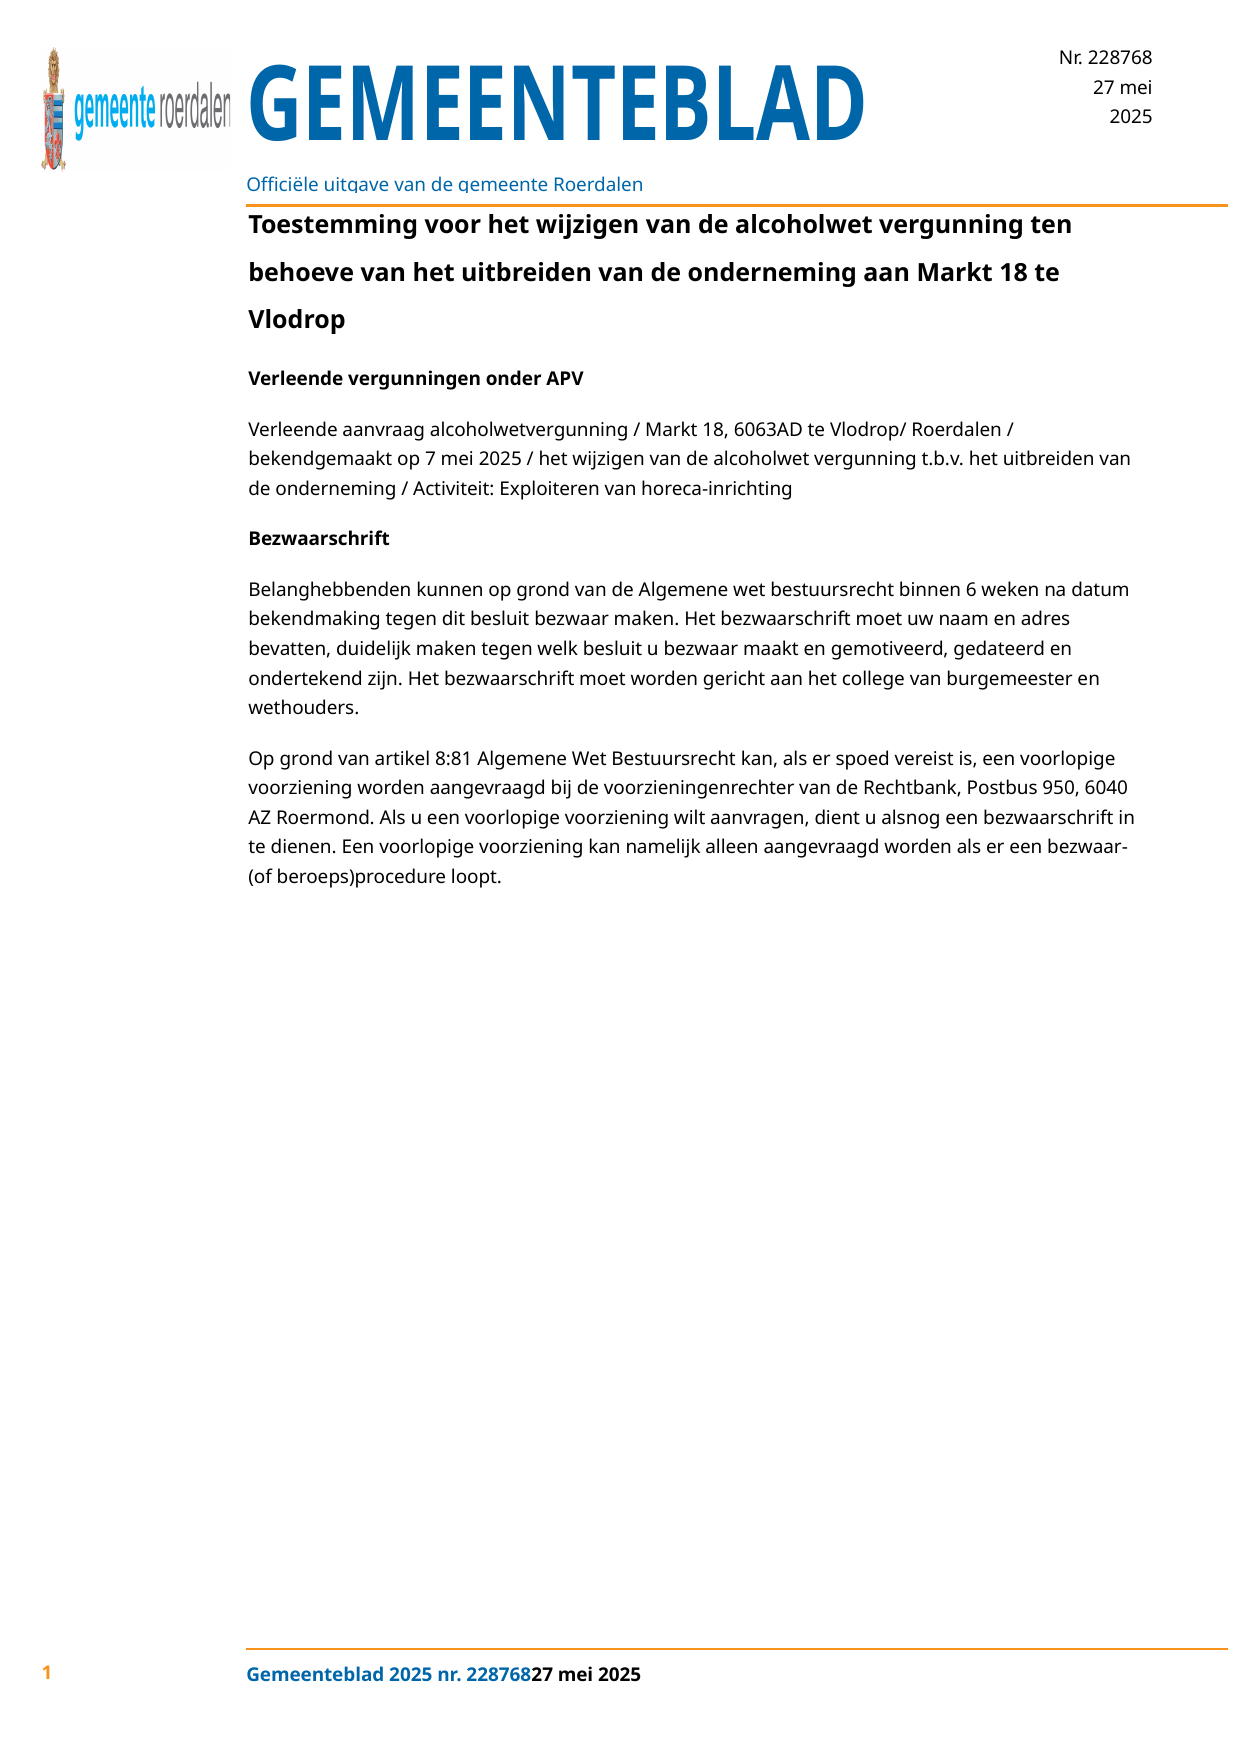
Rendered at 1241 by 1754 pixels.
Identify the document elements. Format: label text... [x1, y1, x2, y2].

text Toestemming voor het wijzigen van de alcoholwet vergunning ten behoeve van het uitbreiden van de onderneming aan Markt 18 te Vlodrop [248, 207, 1152, 336]
text Bezwaarschrift [248, 526, 1152, 551]
text Belanghebbenden kunnen op grond van de Algemene wet bestuursrecht binnen 6 weken na datum bekendmaking tegen dit besluit bezwaar maken. Het bezwaarschrift moet uw naam en adres bevatten, duidelijk maken tegen welk besluit u bezwaar maakt en gemotiveerd, gedateerd en ondertekend zijn. Het bezwaarschrift moet worden gericht aan het college van burgemeester en wethouders. [248, 576, 1152, 720]
text Verleende aanvraag alcoholwetvergunning / Markt 18, 6063AD te Vlodrop/ Roerdalen / bekendgemaakt op 7 mei 2025 / het wijzigen van de alcoholwet vergunning t.b.v. het uitbreiden van de onderneming / Activiteit: Exploiteren van horeca-inrichting [248, 416, 1152, 501]
picture [41, 47, 231, 172]
text Op grond van artikel 8:81 Algemene Wet Bestuursrecht kan, als er spoed vereist is, een voorlopige voorziening worden aangevraagd bij de voorzieningenrechter van de Rechtbank, Postbus 950, 6040 AZ Roermond. Als u een voorlopige voorziening wilt aanvragen, dient u alsnog een bezwaarschrift in te dienen. Een voorlopige voorziening kan namelijk alleen aangevraagd worden als er een bezwaar- (of beroeps)procedure loopt. [248, 745, 1152, 889]
text Verleende vergunningen onder APV [248, 366, 1152, 391]
